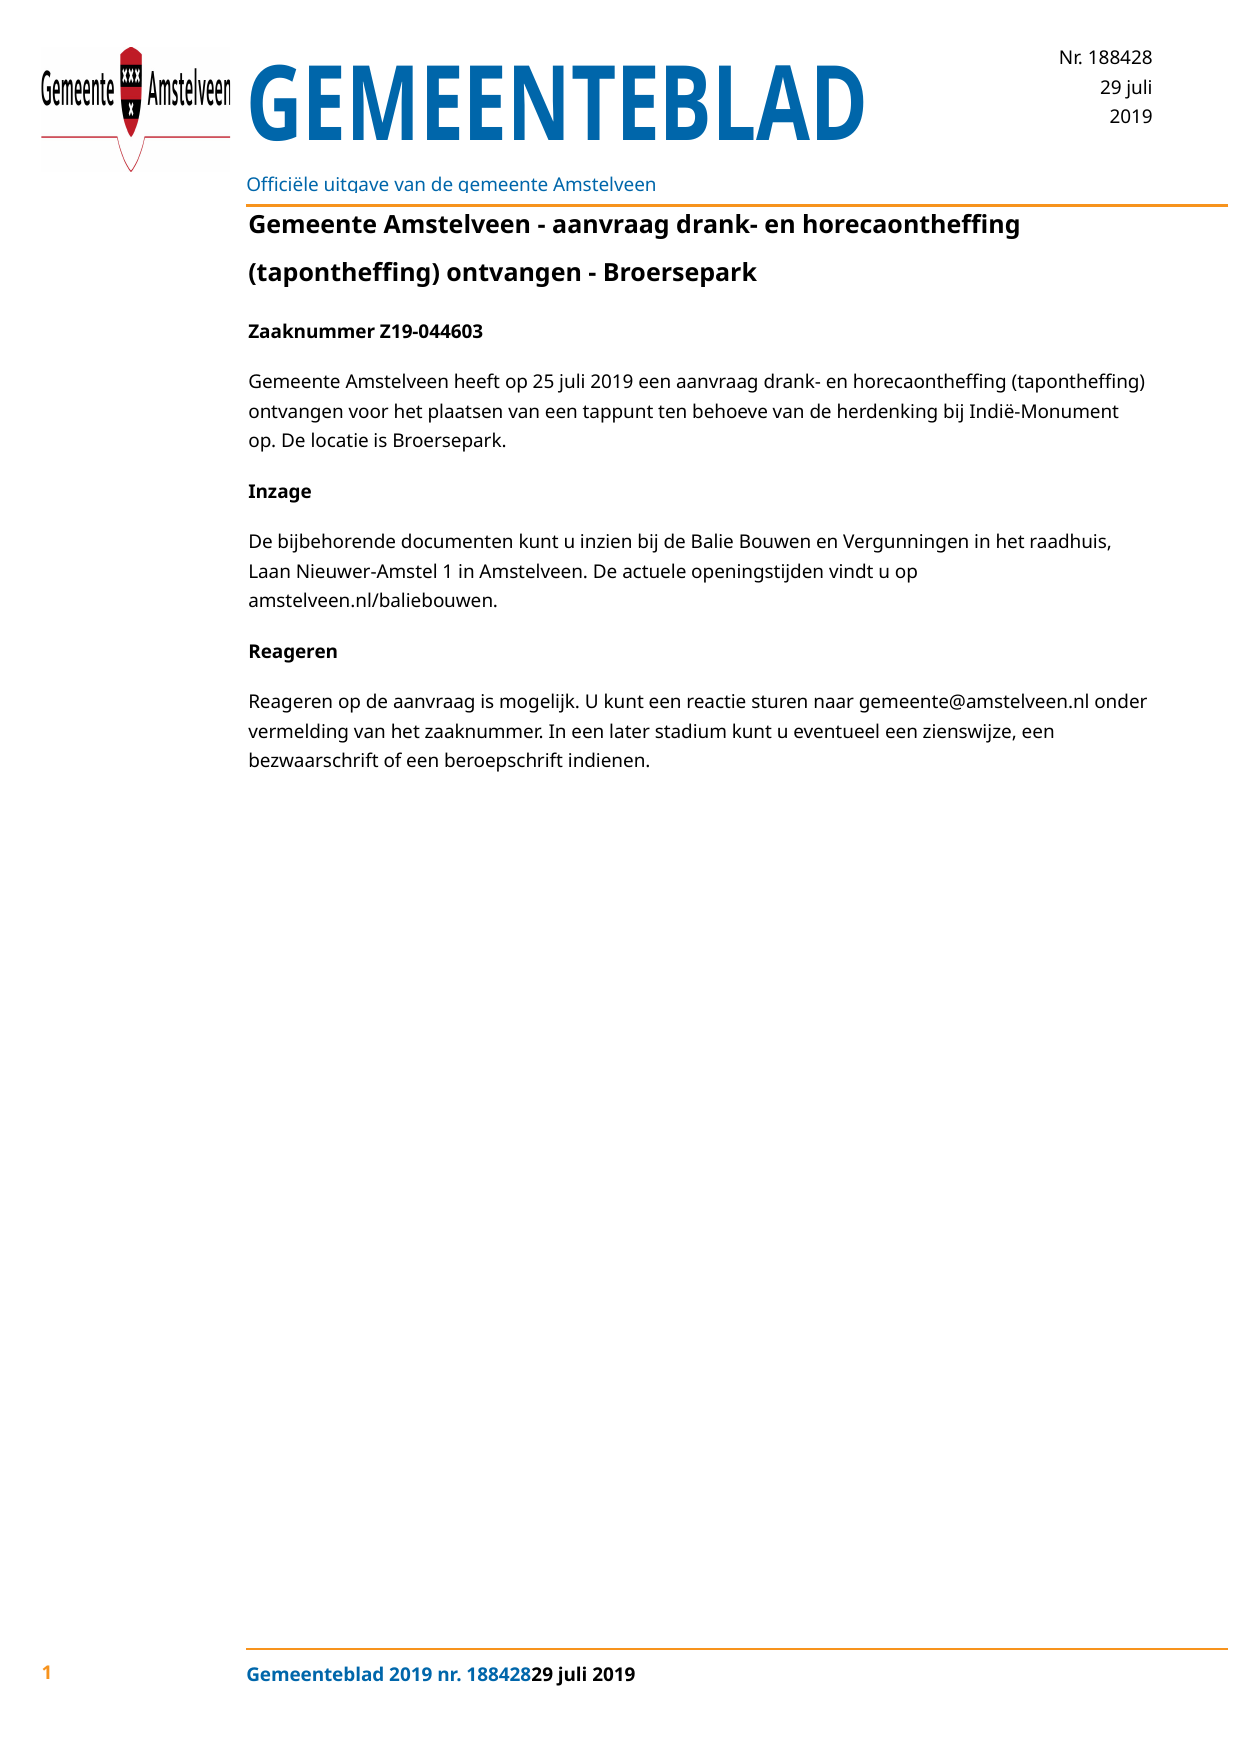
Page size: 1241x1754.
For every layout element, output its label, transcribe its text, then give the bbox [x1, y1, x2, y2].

text Gemeente Amstelveen - aanvraag drank- en horecaontheffing (tapontheffing) ontvangen - Broersepark [248, 207, 1152, 288]
text Gemeente Amstelveen heeft op 25 juli 2019 een aanvraag drank- en horecaontheffing (tapontheffing) ontvangen voor het plaatsen van een tappunt ten behoeve van de herdenking bij Indië-Monument op. De locatie is Broersepark. [248, 368, 1152, 453]
picture [41, 47, 231, 172]
text Inzage [248, 478, 1152, 504]
text De bijbehorende documenten kunt u inzien bij de Balie Bouwen en Vergunningen in het raadhuis, Laan Nieuwer-Amstel 1 in Amstelveen. De actuele openingstijden vindt u op amstelveen.nl/baliebouwen. [248, 528, 1152, 613]
text Zaaknummer Z19-044603 [248, 318, 1152, 344]
text Reageren op de aanvraag is mogelijk. U kunt een reactie sturen naar gemeente@amstelveen.nl onder vermelding van het zaaknummer. In een later stadium kunt u eventueel een zienswijze, een bezwaarschrift of een beroepschrift indienen. [248, 688, 1152, 773]
text Reageren [248, 638, 1152, 664]
